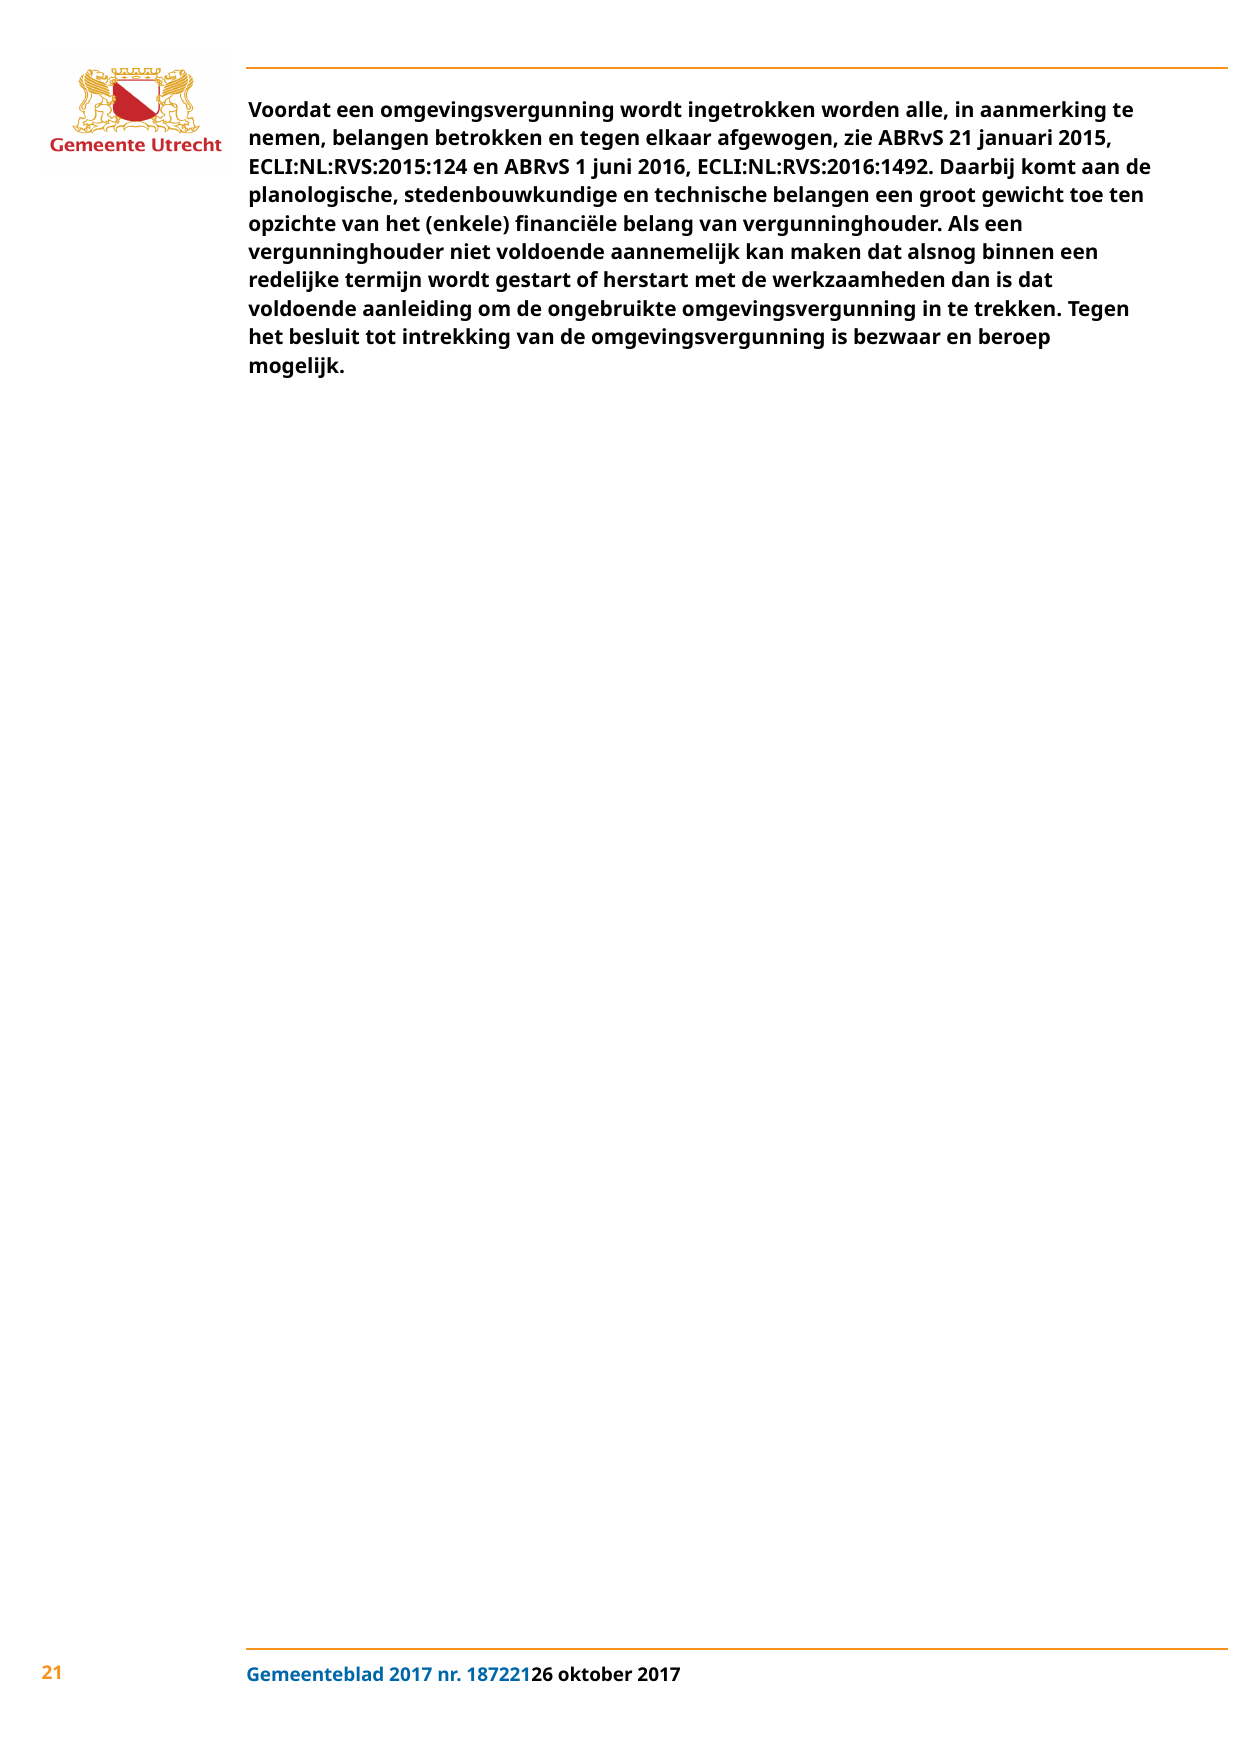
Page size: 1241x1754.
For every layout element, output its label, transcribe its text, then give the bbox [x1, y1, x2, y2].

picture [41, 47, 231, 172]
text Voordat een omgevingsvergunning wordt ingetrokken worden alle, in aanmerking te nemen, belangen betrokken en tegen elkaar afgewogen, zie ABRvS 21 januari 2015, ECLI:NL:RVS:2015:124 en ABRvS 1 juni 2016, ECLI:NL:RVS:2016:1492. Daarbij komt aan de planologische, stedenbouwkundige en technische belangen een groot gewicht toe ten opzichte van het (enkele) financiële belang van vergunninghouder. Als een vergunninghouder niet voldoende aannemelijk kan maken dat alsnog binnen een redelijke termijn wordt gestart of herstart met de werkzaamheden dan is dat voldoende aanleiding om de ongebruikte omgevingsvergunning in te trekken. Tegen het besluit tot intrekking van de omgevingsvergunning is bezwaar en beroep mogelijk. [248, 95, 1152, 379]
